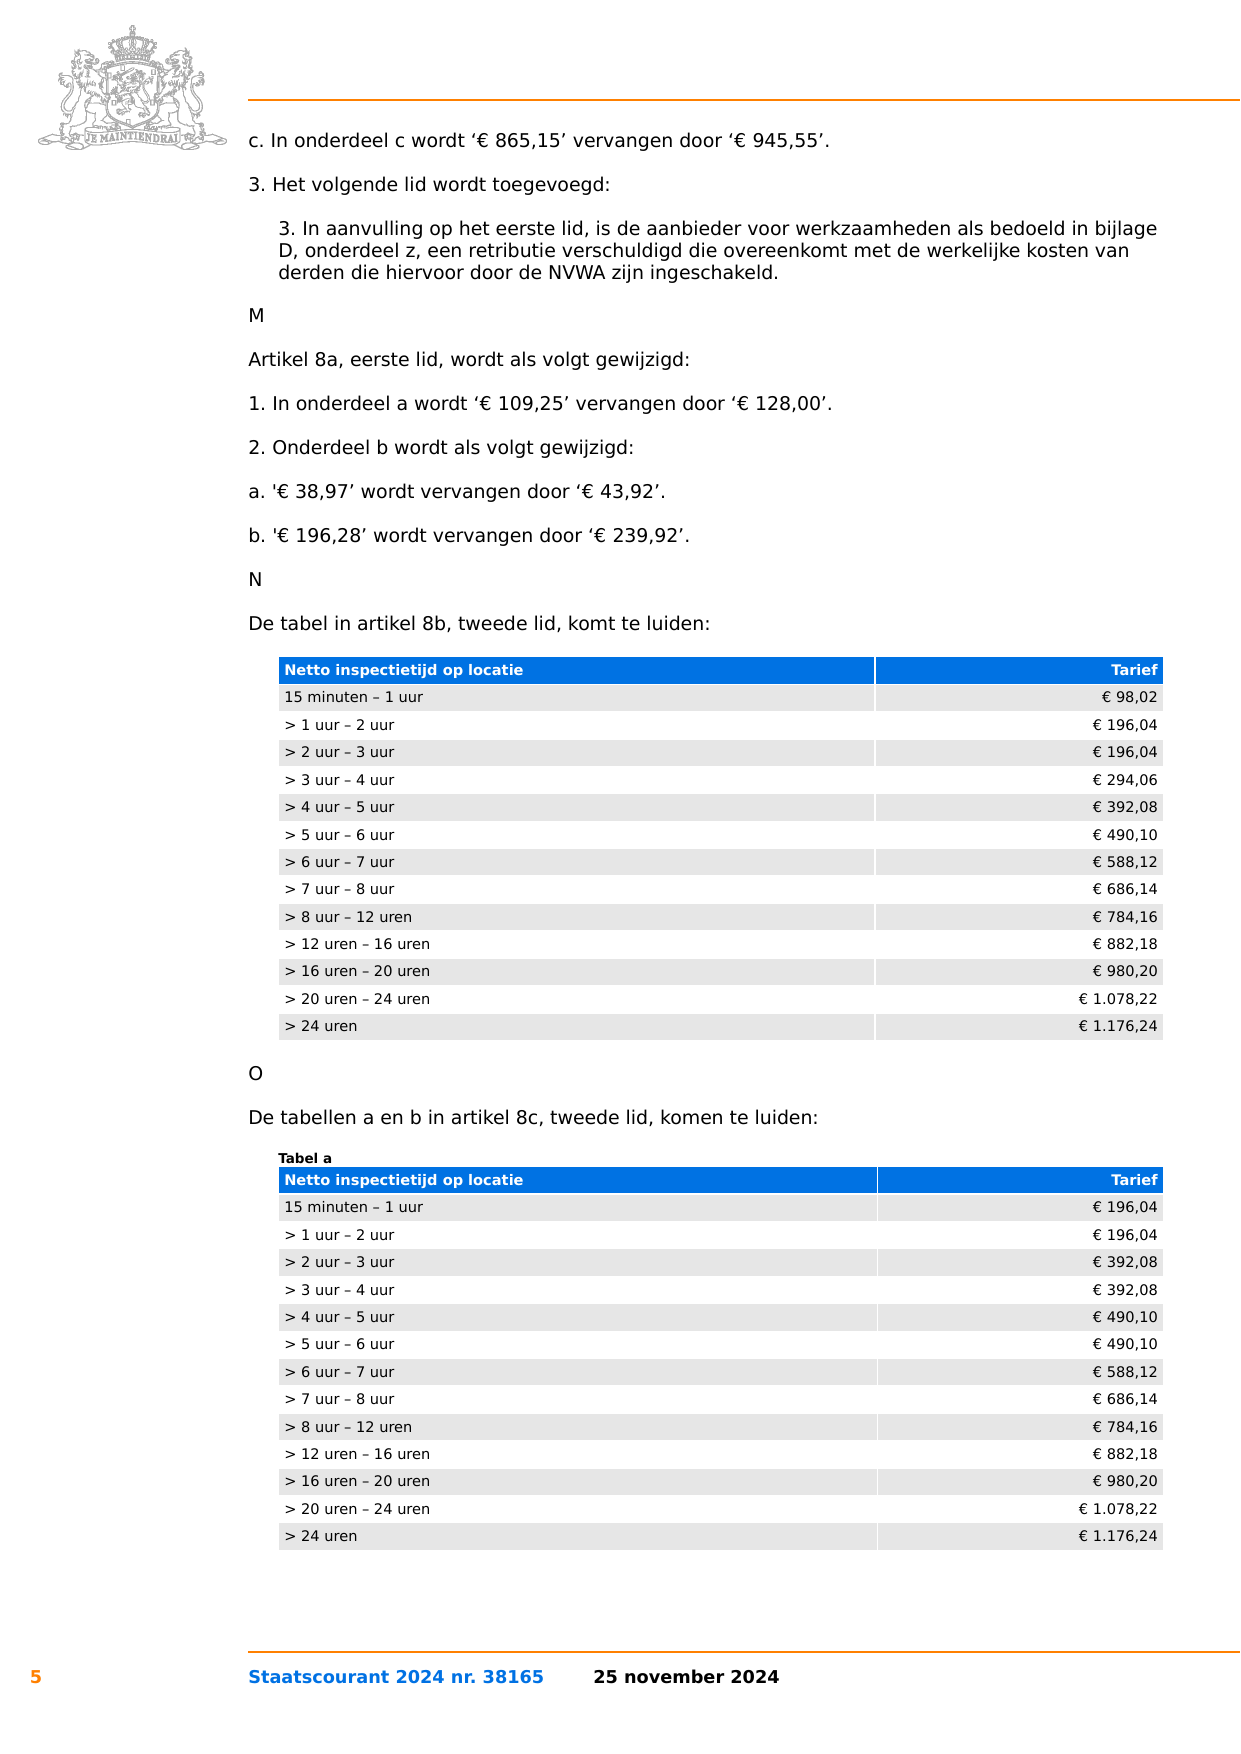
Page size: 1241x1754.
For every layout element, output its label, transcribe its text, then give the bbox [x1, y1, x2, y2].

text M [248, 305, 1163, 327]
text 2. Onderdeel b wordt als volgt gewijzigd: [248, 437, 1163, 459]
table_cell € 784,16 [878, 1414, 1163, 1440]
table_cell > 2 uur – 3 uur [279, 740, 874, 766]
table_cell > 6 uur – 7 uur [279, 849, 874, 875]
table_cell > 3 uur – 4 uur [279, 767, 874, 793]
text Artikel 8a, eerste lid, wordt als volgt gewijzigd: [248, 349, 1163, 371]
table_cell Tarief [878, 1167, 1163, 1193]
picture [38, 25, 227, 150]
table_cell € 784,16 [876, 904, 1163, 930]
table_cell > 5 uur – 6 uur [279, 822, 874, 848]
table_cell > 24 uren [279, 1014, 874, 1040]
table_cell > 5 uur – 6 uur [279, 1332, 877, 1358]
table_cell > 8 uur – 12 uren [279, 1414, 877, 1440]
text a. '€ 38,97’ wordt vervangen door ‘€ 43,92’. [248, 481, 1163, 503]
table_header Tarief [876, 657, 1163, 684]
table_cell € 196,04 [878, 1195, 1163, 1221]
text 3. Het volgende lid wordt toegevoegd: [248, 174, 1163, 196]
text N [248, 568, 1163, 591]
table_cell > 6 uur – 7 uur [279, 1359, 877, 1385]
table_cell € 196,04 [876, 740, 1163, 766]
table_cell € 588,12 [876, 849, 1163, 875]
table_cell € 1.176,24 [876, 1014, 1163, 1040]
table_cell € 882,18 [878, 1441, 1163, 1467]
table_cell > 12 uren – 16 uren [279, 931, 874, 958]
table_cell > 24 uren [279, 1523, 877, 1550]
table_cell > 7 uur – 8 uur [279, 1386, 877, 1413]
table_cell € 98,02 [876, 685, 1163, 711]
text 1. In onderdeel a wordt ‘€ 109,25’ vervangen door ‘€ 128,00’. [248, 393, 1163, 415]
table_cell > 12 uren – 16 uren [279, 1441, 877, 1467]
table_cell > 16 uren – 20 uren [279, 959, 874, 985]
table_cell > 20 uren – 24 uren [279, 986, 874, 1012]
table_cell € 1.078,22 [876, 986, 1163, 1012]
table_cell € 686,14 [876, 876, 1163, 903]
text b. '€ 196,28’ wordt vervangen door ‘€ 239,92’. [248, 525, 1163, 547]
table_cell > 1 uur – 2 uur [279, 1222, 877, 1248]
table_cell > 4 uur – 5 uur [279, 794, 874, 821]
table_cell € 294,06 [876, 767, 1163, 793]
table_cell > 20 uren – 24 uren [279, 1496, 877, 1522]
table_cell € 392,08 [878, 1277, 1163, 1303]
table_cell € 392,08 [878, 1249, 1163, 1276]
table_cell Netto inspectietijd op locatie [279, 1167, 877, 1193]
text 3. In aanvulling op het eerste lid, is de aanbieder voor werkzaamheden als bedoeld in bijlage D, onderdeel z, een retributie verschuldigd die overeenkomt met de werkelijke kosten van derden die hiervoor door de NVWA zijn ingeschakeld. [278, 218, 1163, 283]
table_cell > 16 uren – 20 uren [279, 1469, 877, 1495]
text O [248, 1063, 1163, 1085]
text c. In onderdeel c wordt ‘€ 865,15’ vervangen door ‘€ 945,55’. [248, 130, 1163, 152]
table_cell > 8 uur – 12 uren [279, 904, 874, 930]
table_header Tabel a [278, 1150, 1163, 1166]
table_cell € 196,04 [878, 1222, 1163, 1248]
table_cell € 882,18 [876, 931, 1163, 958]
table_cell € 490,10 [876, 822, 1163, 848]
text De tabel in artikel 8b, tweede lid, komt te luiden: [248, 612, 1163, 634]
table_cell € 490,10 [878, 1304, 1163, 1331]
table_cell € 196,04 [876, 712, 1163, 738]
table_cell € 588,12 [878, 1359, 1163, 1385]
table_cell € 980,20 [878, 1469, 1163, 1495]
table_cell 15 minuten – 1 uur [279, 1195, 877, 1221]
text De tabellen a en b in artikel 8c, tweede lid, komen te luiden: [248, 1107, 1163, 1128]
table_cell > 2 uur – 3 uur [279, 1249, 877, 1276]
table_cell > 7 uur – 8 uur [279, 876, 874, 903]
table_cell € 1.078,22 [878, 1496, 1163, 1522]
table_cell > 4 uur – 5 uur [279, 1304, 877, 1331]
table_cell € 392,08 [876, 794, 1163, 821]
table_cell > 1 uur – 2 uur [279, 712, 874, 738]
table_cell € 1.176,24 [878, 1523, 1163, 1550]
table_cell > 3 uur – 4 uur [279, 1277, 877, 1303]
table_cell € 686,14 [878, 1386, 1163, 1413]
table_header Netto inspectietijd op locatie [279, 657, 874, 684]
table_cell 15 minuten – 1 uur [279, 685, 874, 711]
table_cell € 490,10 [878, 1332, 1163, 1358]
table_cell € 980,20 [876, 959, 1163, 985]
